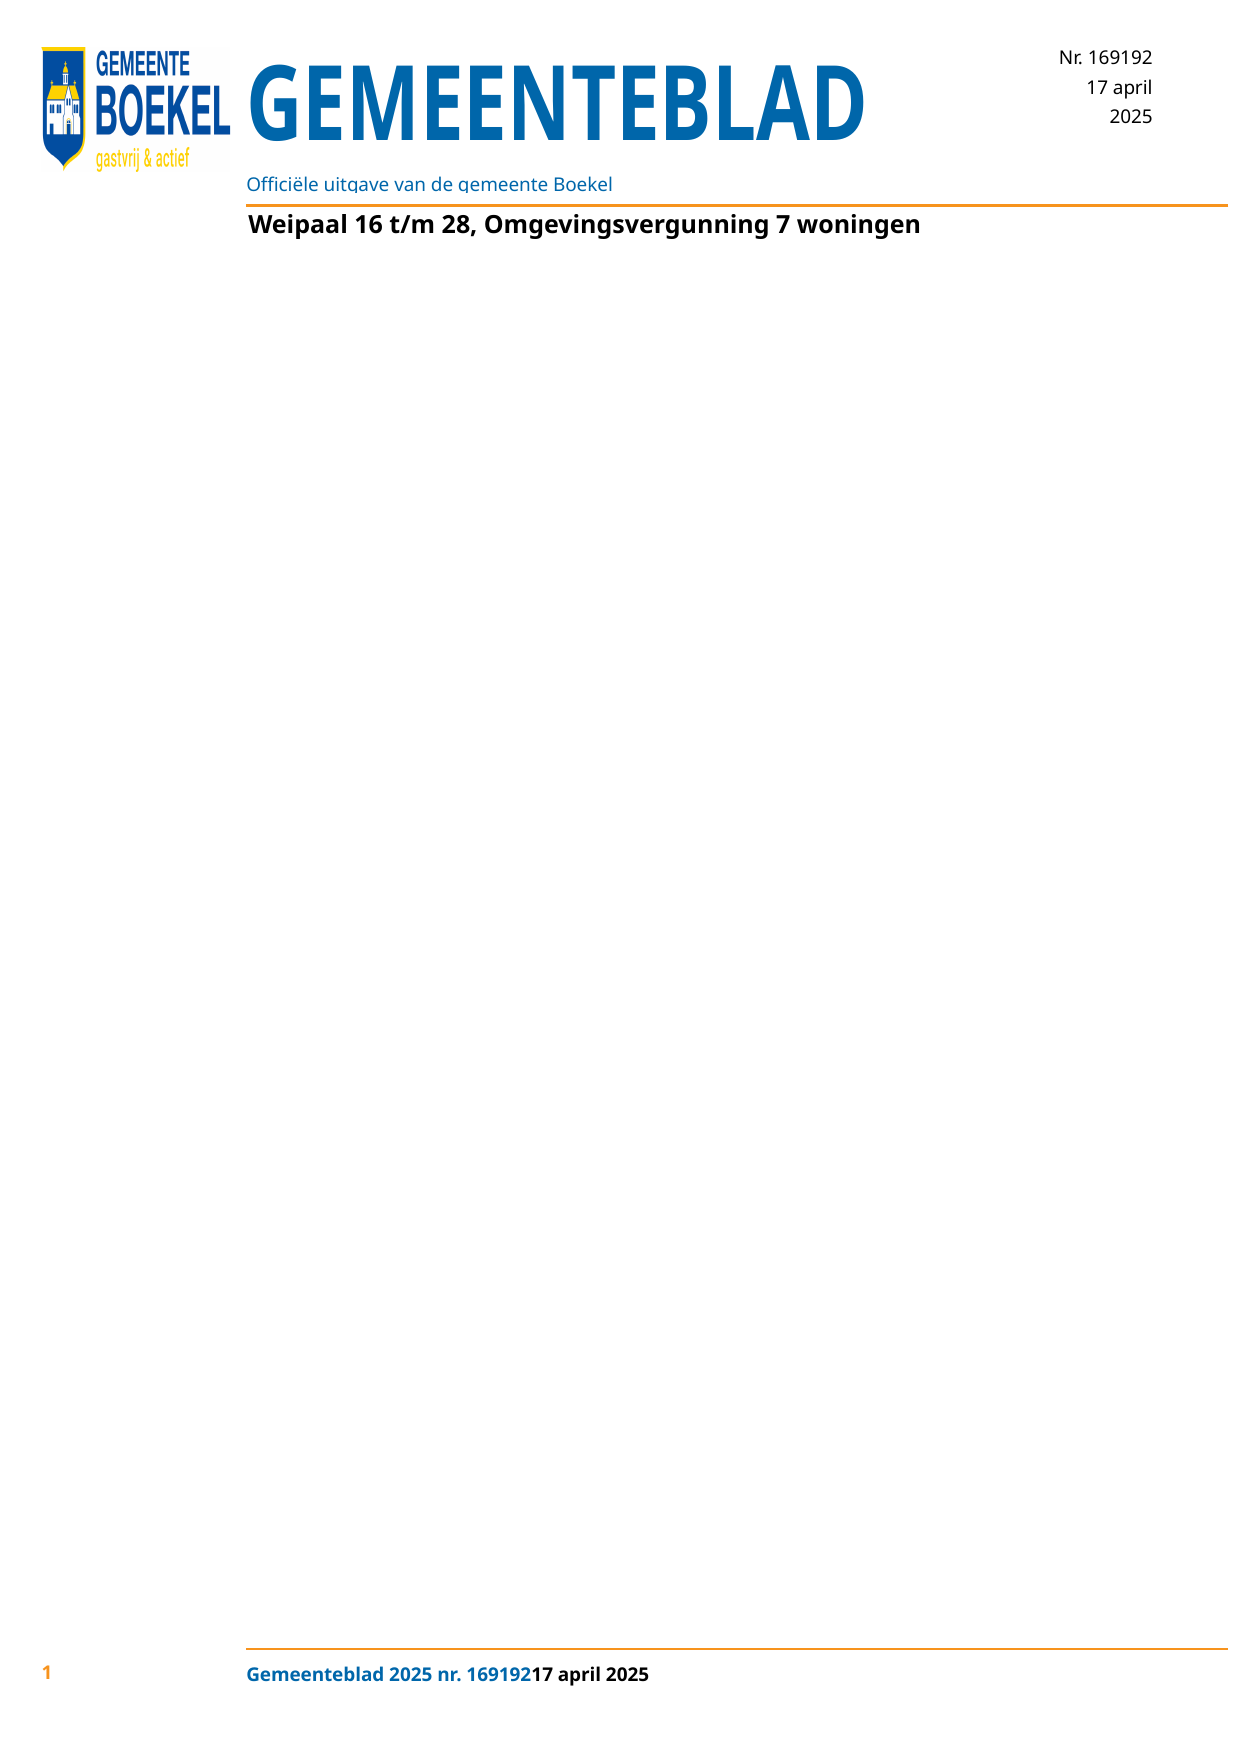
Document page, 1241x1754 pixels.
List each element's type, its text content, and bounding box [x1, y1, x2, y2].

text Weipaal 16 t/m 28, Omgevingsvergunning 7 woningen [248, 207, 1152, 241]
picture [41, 47, 231, 172]
